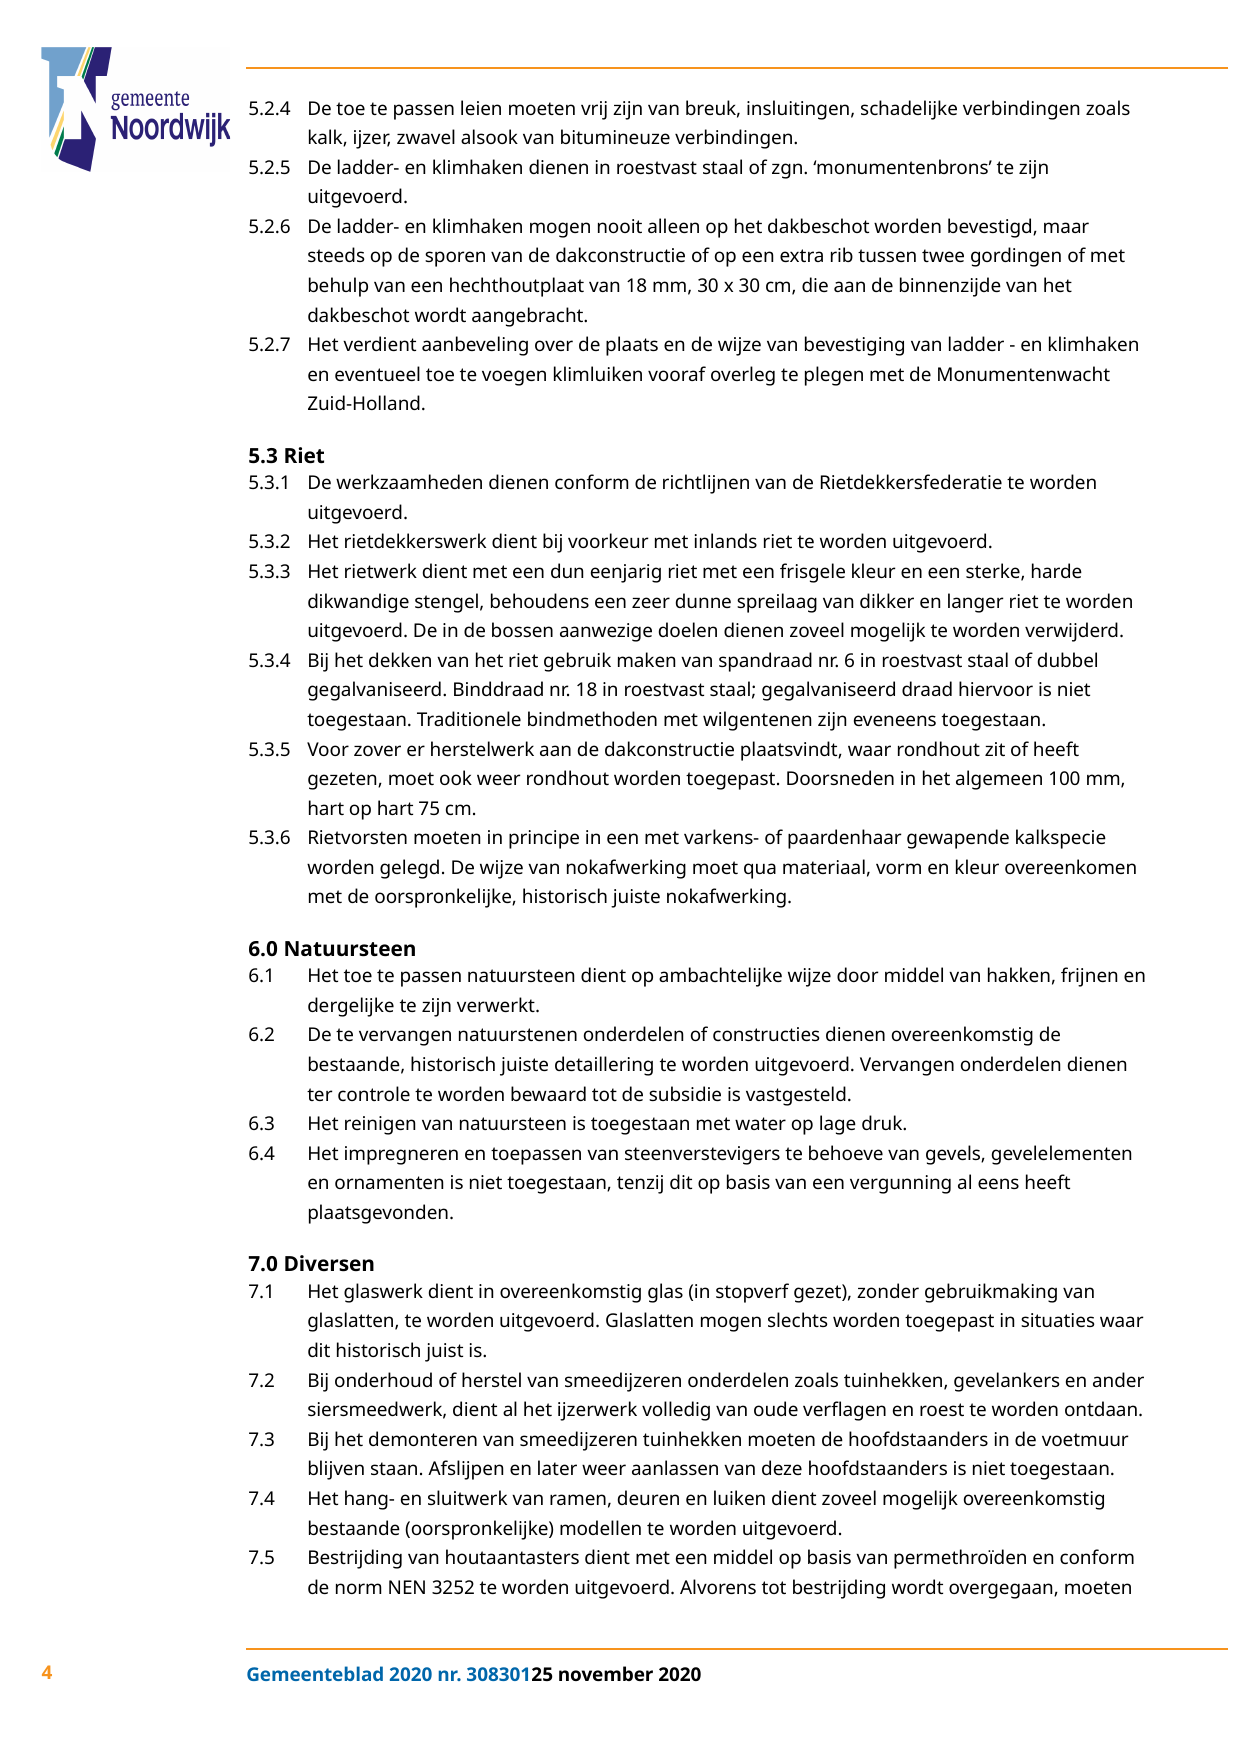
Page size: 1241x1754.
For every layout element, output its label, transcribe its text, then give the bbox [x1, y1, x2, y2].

list Het impregneren en toepassen van steenverstevigers te behoeve van gevels, gevelelementen en ornamenten is niet toegestaan, tenzij dit op basis van een vergunning al eens heeft plaatsgevonden. [248, 1140, 1152, 1225]
list De toe te passen leien moeten vrij zijn van breuk, insluitingen, schadelijke verbindingen zoals kalk, ijzer, zwavel alsook van bitumineuze verbindingen. [248, 95, 1152, 150]
list De ladder- en klimhaken mogen nooit alleen op het dakbeschot worden bevestigd, maar steeds op de sporen van de dakconstructie of op een extra rib tussen twee gordingen of met behulp van een hechthoutplaat van 18 mm, 30 x 30 cm, die aan de binnenzijde van het dakbeschot wordt aangebracht. [248, 213, 1152, 328]
list Het reinigen van natuursteen is toegestaan met water op lage druk. [248, 1110, 1152, 1136]
list Bij het dekken van het riet gebruik maken van spandraad nr. 6 in roestvast staal of dubbel gegalvaniseerd. Binddraad nr. 18 in roestvast staal; gegalvaniseerd draad hiervoor is niet toegestaan. Traditionele bindmethoden met wilgentenen zijn eveneens toegestaan. [248, 647, 1152, 732]
list De te vervangen natuurstenen onderdelen of constructies dienen overeenkomstig de bestaande, historisch juiste detaillering te worden uitgevoerd. Vervangen onderdelen dienen ter controle te worden bewaard tot de subsidie is vastgesteld. [248, 1022, 1152, 1107]
list Voor zover er herstelwerk aan de dakconstructie plaatsvindt, waar rondhout zit of heeft gezeten, moet ook weer rondhout worden toegepast. Doorsneden in het algemeen 100 mm, hart op hart 75 cm. [248, 736, 1152, 821]
text 7.0 Diversen [248, 1249, 1152, 1278]
picture [41, 47, 231, 172]
list Bij het demonteren van smeedijzeren tuinhekken moeten de hoofdstaanders in de voetmuur blijven staan. Afslijpen en later weer aanlassen van deze hoofdstaanders is niet toegestaan. [248, 1426, 1152, 1481]
list Het hang- en sluitwerk van ramen, deuren en luiken dient zoveel mogelijk overeenkomstig bestaande (oorspronkelijke) modellen te worden uitgevoerd. [248, 1485, 1152, 1540]
list De werkzaamheden dienen conform de richtlijnen van de Rietdekkersfederatie te worden uitgevoerd. [248, 469, 1152, 525]
list Bestrijding van houtaantasters dient met een middel op basis van permethroïden en conform de norm NEN 3252 te worden uitgevoerd. Alvorens tot bestrijding wordt overgegaan, moeten [248, 1544, 1152, 1599]
list Het glaswerk dient in overeenkomstig glas (in stopverf gezet), zonder gebruikmaking van glaslatten, te worden uitgevoerd. Glaslatten mogen slechts worden toegepast in situaties waar dit historisch juist is. [248, 1278, 1152, 1363]
list Rietvorsten moeten in principe in een met varkens- of paardenhaar gewapende kalkspecie worden gelegd. De wijze van nokafwerking moet qua materiaal, vorm en kleur overeenkomen met de oorspronkelijke, historisch juiste nokafwerking. [248, 824, 1152, 909]
list Het rietdekkerswerk dient bij voorkeur met inlands riet te worden uitgevoerd. [248, 529, 1152, 554]
list De ladder- en klimhaken dienen in roestvast staal of zgn. ‘monumentenbrons’ te zijn uitgevoerd. [248, 154, 1152, 209]
text 5.3 Riet [248, 441, 1152, 469]
list Het toe te passen natuursteen dient op ambachtelijke wijze door middel van hakken, frijnen en dergelijke te zijn verwerkt. [248, 962, 1152, 1018]
text 6.0 Natuursteen [248, 934, 1152, 962]
list Het verdient aanbeveling over de plaats en de wijze van bevestiging van ladder - en klimhaken en eventueel toe te voegen klimluiken vooraf overleg te plegen met de Monumentenwacht Zuid-Holland. [248, 331, 1152, 416]
list Het rietwerk dient met een dun eenjarig riet met een frisgele kleur en een sterke, harde dikwandige stengel, behoudens een zeer dunne spreilaag van dikker en langer riet te worden uitgevoerd. De in de bossen aanwezige doelen dienen zoveel mogelijk te worden verwijderd. [248, 558, 1152, 643]
list Bij onderhoud of herstel van smeedijzeren onderdelen zoals tuinhekken, gevelankers en ander siersmeedwerk, dient al het ijzerwerk volledig van oude verflagen en roest te worden ontdaan. [248, 1367, 1152, 1422]
